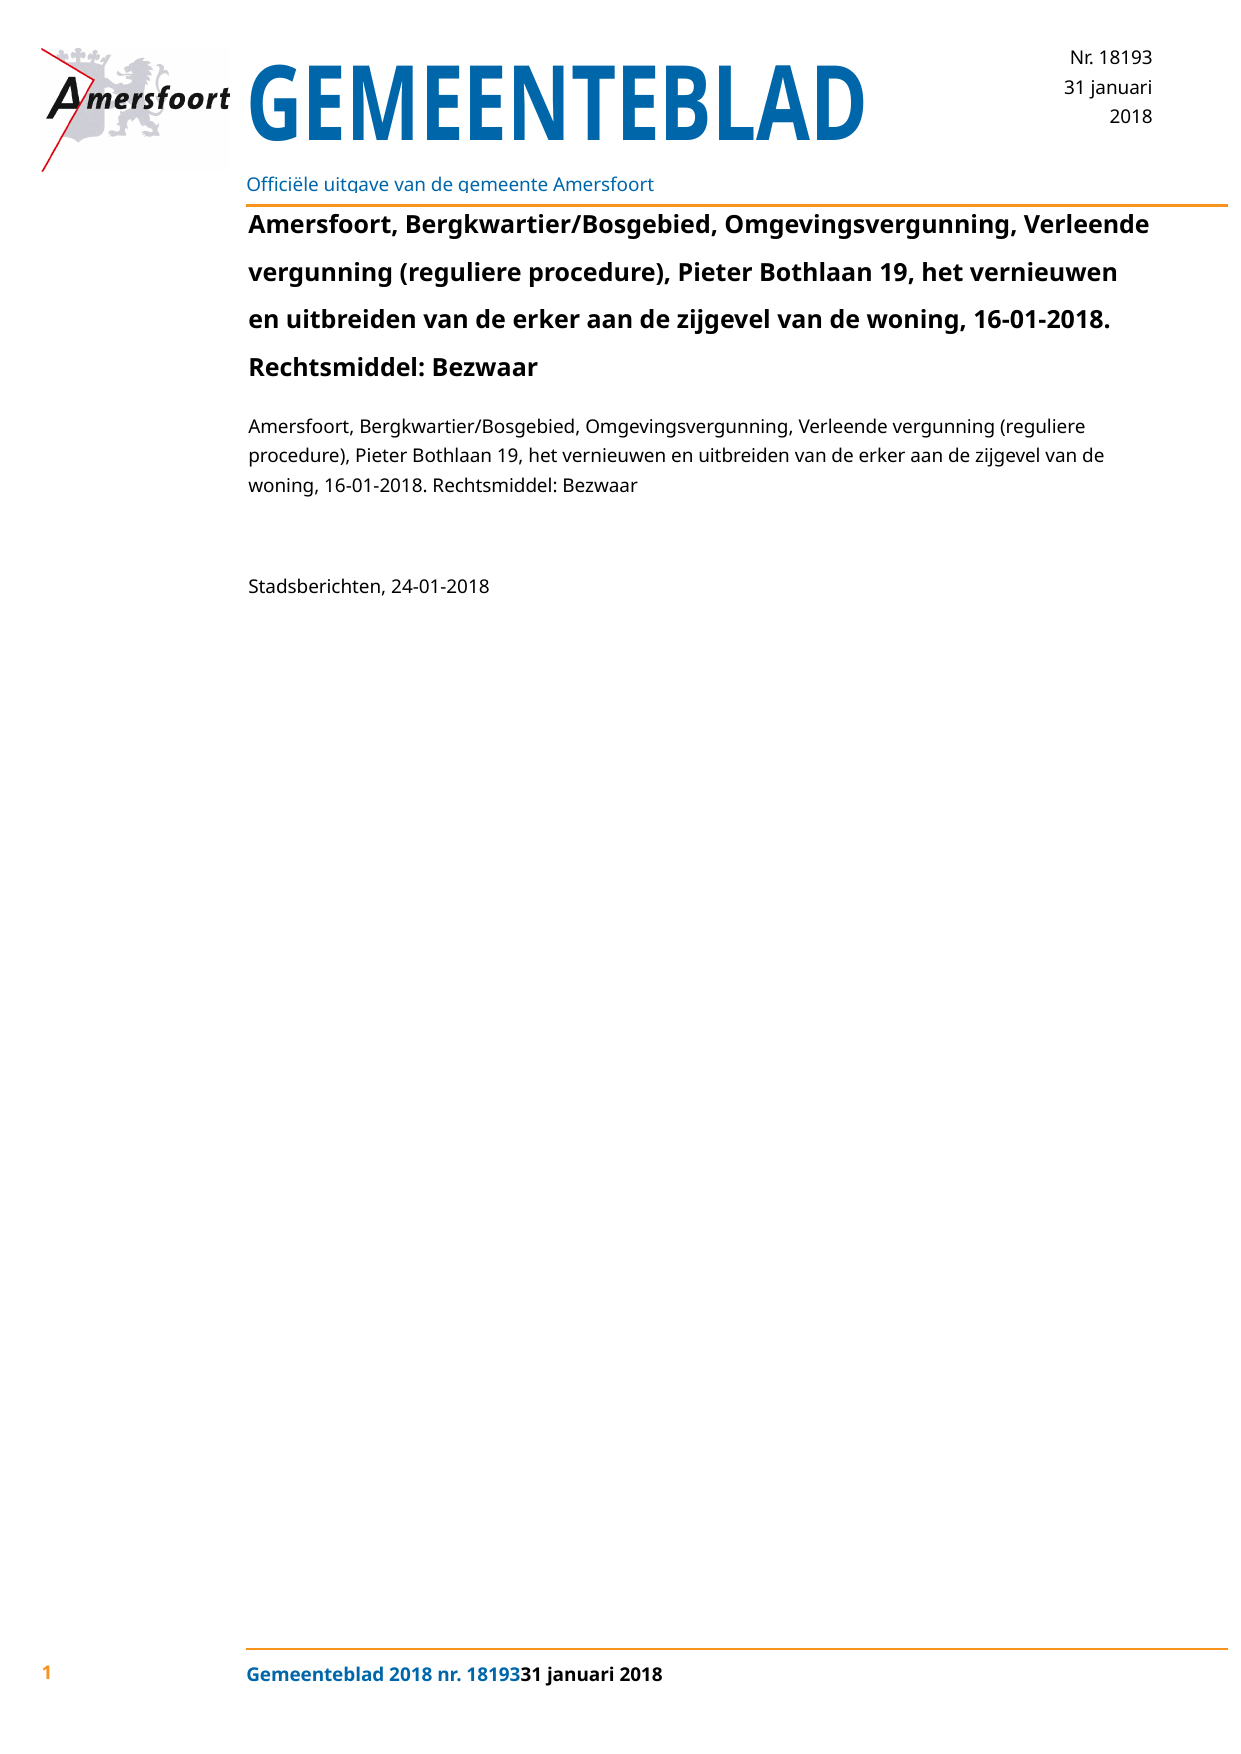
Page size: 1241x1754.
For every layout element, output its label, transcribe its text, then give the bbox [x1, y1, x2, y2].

text Amersfoort, Bergkwartier/Bosgebied, Omgevingsvergunning, Verleende vergunning (reguliere procedure), Pieter Bothlaan 19, het vernieuwen en uitbreiden van de erker aan de zijgevel van de woning, 16-01-2018. Rechtsmiddel: Bezwaar [248, 207, 1152, 384]
text Stadsberichten, 24-01-2018 [248, 573, 1152, 599]
text Amersfoort, Bergkwartier/Bosgebied, Omgevingsvergunning, Verleende vergunning (reguliere procedure), Pieter Bothlaan 19, het vernieuwen en uitbreiden van de erker aan de zijgevel van de woning, 16-01-2018. Rechtsmiddel: Bezwaar [248, 413, 1152, 498]
picture [41, 47, 231, 172]
